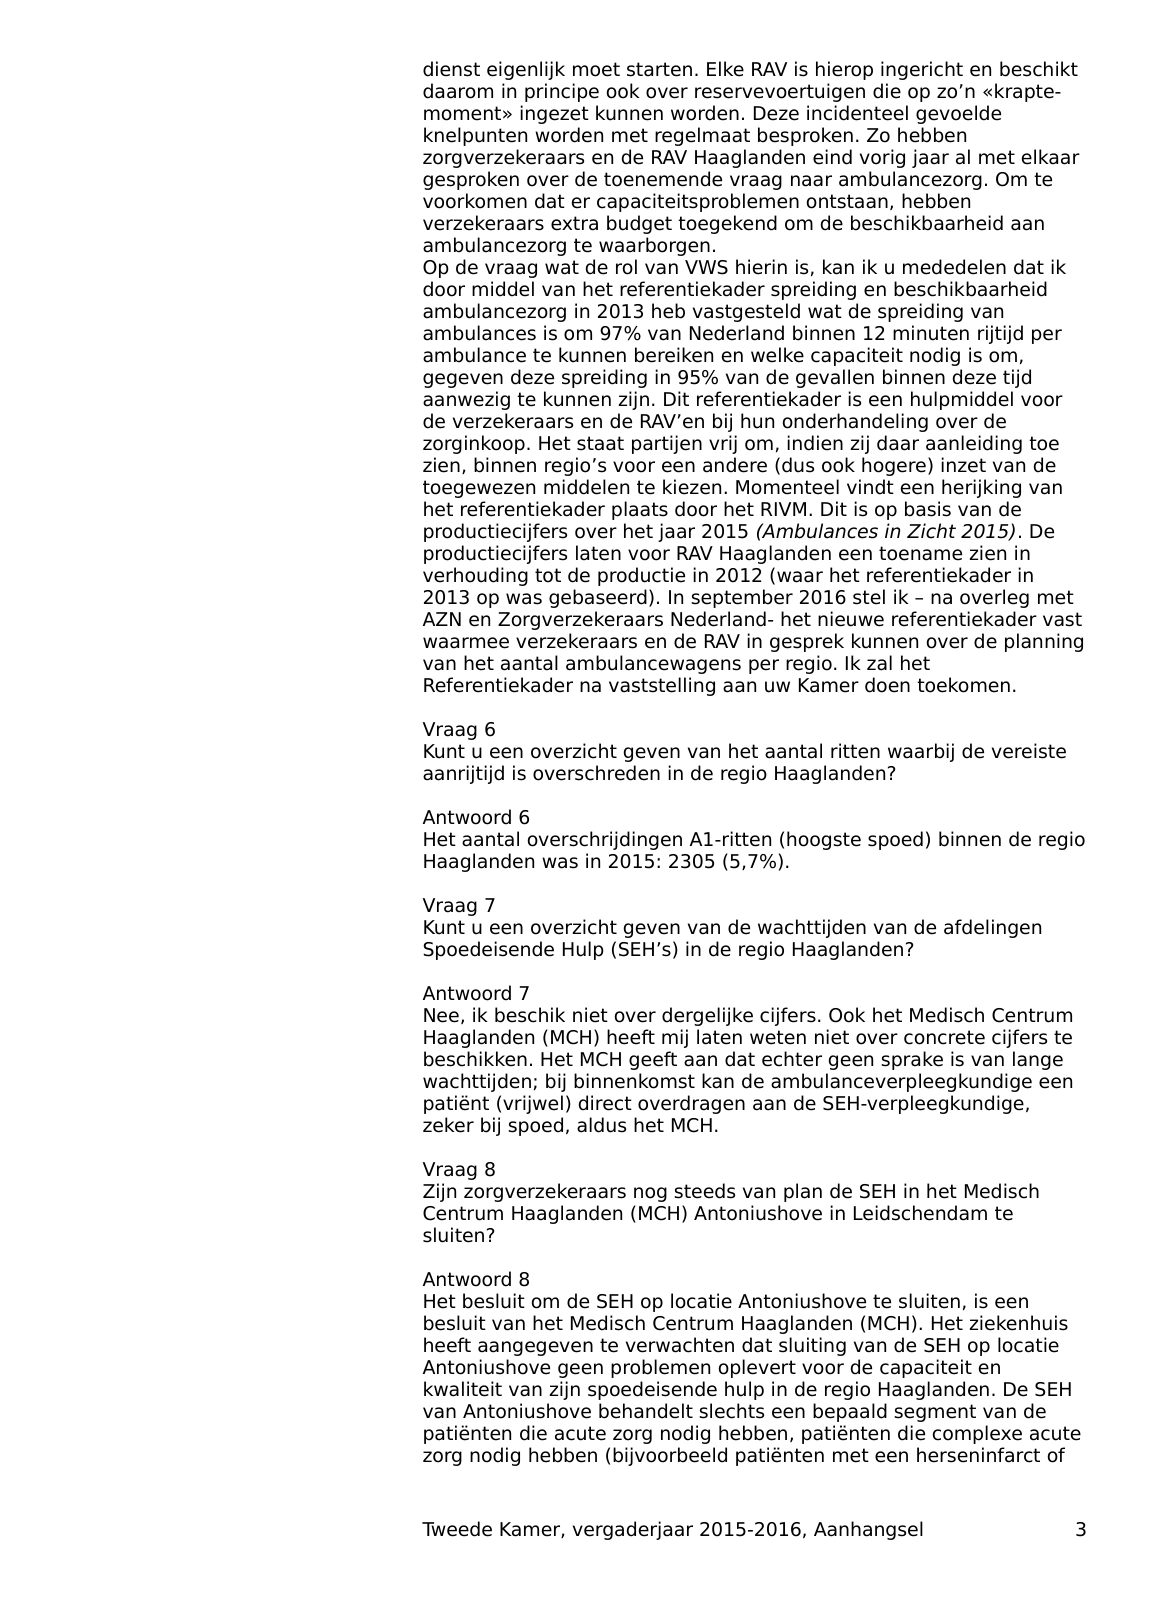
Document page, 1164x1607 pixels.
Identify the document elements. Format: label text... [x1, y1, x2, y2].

text Nee, ik beschik niet over dergelijke cijfers. Ook het Medisch Centrum Haaglanden (MCH) heeft mij laten weten niet over concrete cijfers te beschikken. Het MCH geeft aan dat echter geen sprake is van lange wachttijden; bij binnenkomst kan de ambulanceverpleegkundige een patiënt (vrijwel) direct overdragen aan de SEH-verpleegkundige, zeker bij spoed, aldus het MCH. [422, 1005, 1087, 1137]
text Het aantal overschrijdingen A1-ritten (hoogste spoed) binnen de regio Haaglanden was in 2015: 2305 (5,7%). [422, 829, 1087, 873]
text Kunt u een overzicht geven van de wachttijden van de afdelingen Spoedeisende Hulp (SEH’s) in de regio Haaglanden? [422, 917, 1087, 961]
text dienst eigenlijk moet starten. Elke RAV is hierop ingericht en beschikt daarom in principe ook over reservevoertuigen die op zo’n «krapte-moment» ingezet kunnen worden. Deze incidenteel gevoelde knelpunten worden met regelmaat besproken. Zo hebben zorgverzekeraars en de RAV Haaglanden eind vorig jaar al met elkaar gesproken over de toenemende vraag naar ambulancezorg. Om te voorkomen dat er capaciteitsproblemen ontstaan, hebben verzekeraars extra budget toegekend om de beschikbaarheid aan ambulancezorg te waarborgen. [422, 59, 1087, 257]
text Vraag 7 [422, 895, 1087, 917]
text Zijn zorgverzekeraars nog steeds van plan de SEH in het Medisch Centrum Haaglanden (MCH) Antoniushove in Leidschendam te sluiten? [422, 1181, 1087, 1247]
text Kunt u een overzicht geven van het aantal ritten waarbij de vereiste aanrijtijd is overschreden in de regio Haaglanden? [422, 741, 1087, 784]
text Het besluit om de SEH op locatie Antoniushove te sluiten, is een besluit van het Medisch Centrum Haaglanden (MCH). Het ziekenhuis heeft aangegeven te verwachten dat sluiting van de SEH op locatie Antoniushove geen problemen oplevert voor de capaciteit en kwaliteit van zijn spoedeisende hulp in de regio Haaglanden. De SEH van Antoniushove behandelt slechts een bepaald segment van de patiënten die acute zorg nodig hebben, patiënten die complexe acute zorg nodig hebben (bijvoorbeeld patiënten met een herseninfarct of [422, 1291, 1087, 1467]
text Vraag 8 [422, 1159, 1087, 1181]
text Antwoord 8 [422, 1269, 1087, 1291]
text Vraag 6 [422, 719, 1087, 741]
text Antwoord 6 [422, 807, 1087, 829]
text Antwoord 7 [422, 983, 1087, 1005]
text Op de vraag wat de rol van VWS hierin is, kan ik u mededelen dat ik door middel van het referentiekader spreiding en beschikbaarheid ambulancezorg in 2013 heb vastgesteld wat de spreiding van ambulances is om 97% van Nederland binnen 12 minuten rijtijd per ambulance te kunnen bereiken en welke capaciteit nodig is om, gegeven deze spreiding in 95% van de gevallen binnen deze tijd aanwezig te kunnen zijn. Dit referentiekader is een hulpmiddel voor de verzekeraars en de RAV’en bij hun onderhandeling over de zorginkoop. Het staat partijen vrij om, indien zij daar aanleiding toe zien, binnen regio’s voor een andere (dus ook hogere) inzet van de toegewezen middelen te kiezen. Momenteel vindt een herijking van het referentiekader plaats door het RIVM. Dit is op basis van de productiecijfers over het jaar 2015 (Ambulances in Zicht 2015). De productiecijfers laten voor RAV Haaglanden een toename zien in verhouding tot de productie in 2012 (waar het referentiekader in 2013 op was gebaseerd). In september 2016 stel ik – na overleg met AZN en Zorgverzekeraars Nederland- het nieuwe referentiekader vast waarmee verzekeraars en de RAV in gesprek kunnen over de planning van het aantal ambulancewagens per regio. Ik zal het Referentiekader na vaststelling aan uw Kamer doen toekomen. [422, 257, 1087, 696]
